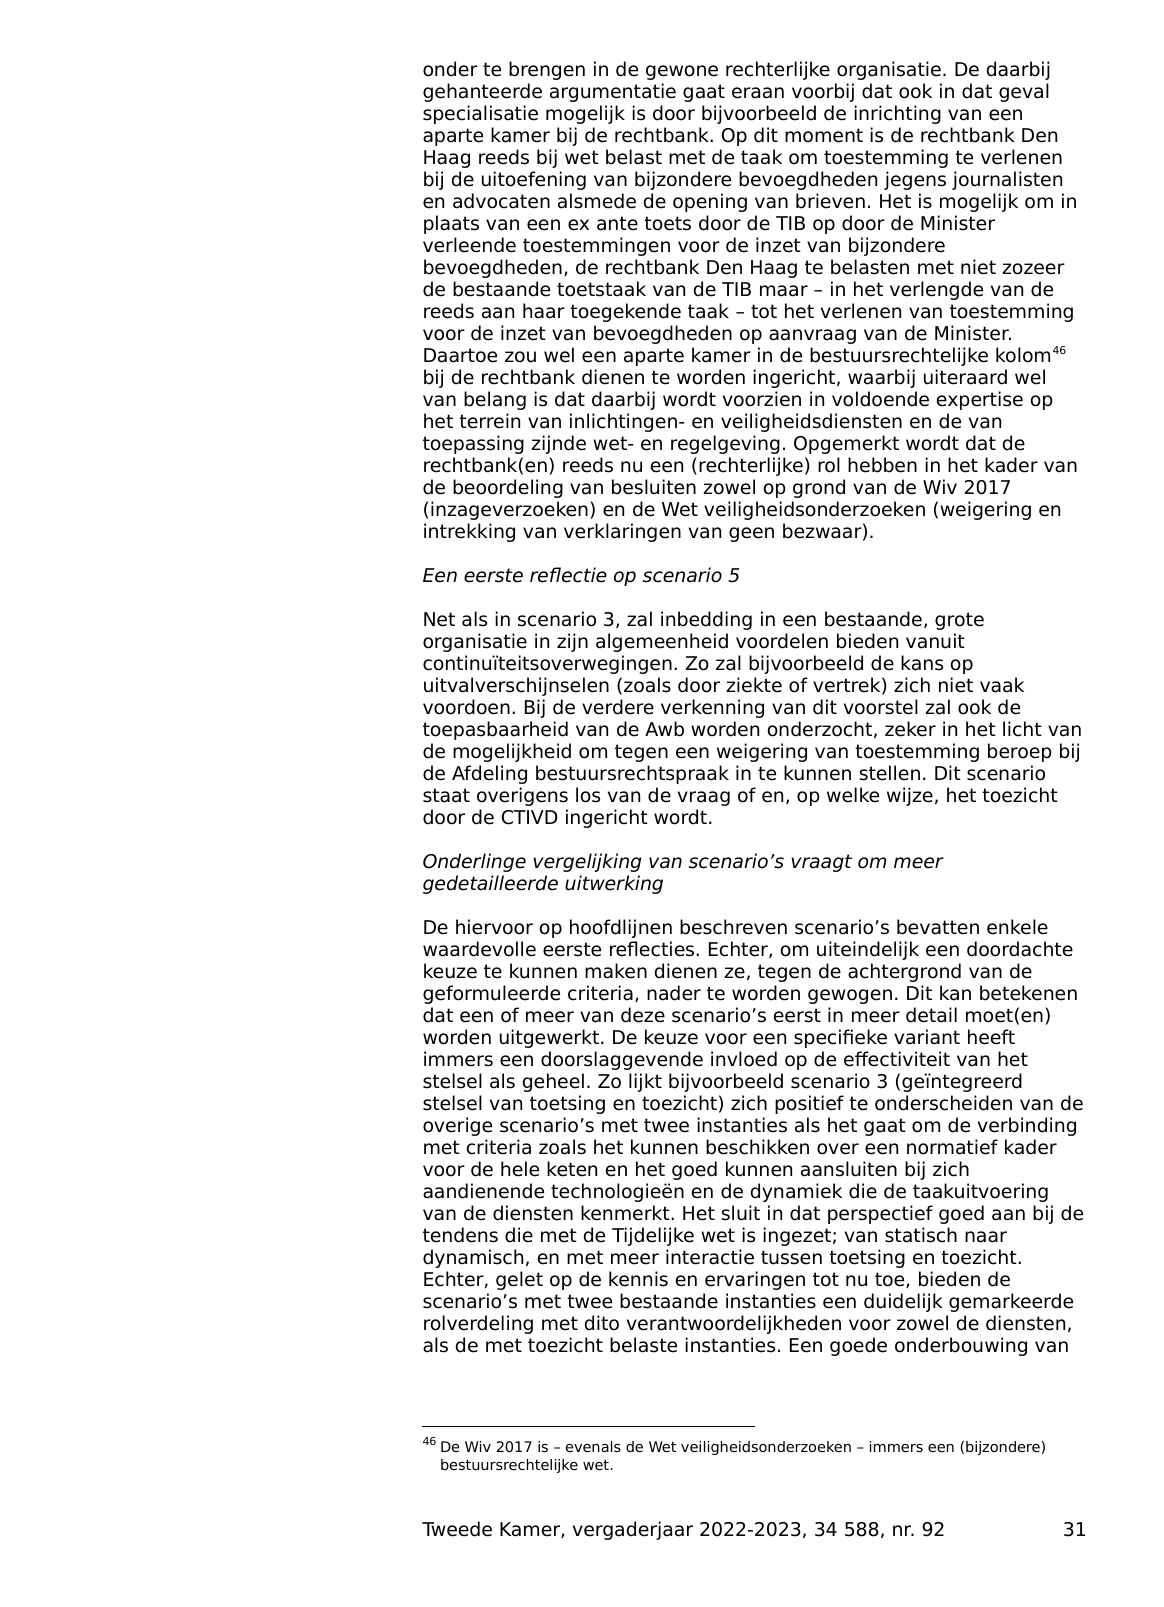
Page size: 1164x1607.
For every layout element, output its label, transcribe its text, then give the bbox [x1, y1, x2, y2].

subtitle Onderlinge vergelijking van scenario’s vraagt om meer gedetailleerde uitwerking [422, 851, 1087, 895]
text De Wiv 2017 is – evenals de Wet veiligheidsonderzoeken – immers een (bijzondere) bestuursrechtelijke wet. [422, 1435, 1087, 1474]
text onder te brengen in de gewone rechterlijke organisatie. De daarbij gehanteerde argumentatie gaat eraan voorbij dat ook in dat geval specialisatie mogelijk is door bijvoorbeeld de inrichting van een aparte kamer bij de rechtbank. Op dit moment is de rechtbank Den Haag reeds bij wet belast met de taak om toestemming te verlenen bij de uitoefening van bijzondere bevoegdheden jegens journalisten en advocaten alsmede de opening van brieven. Het is mogelijk om in plaats van een ex ante toets door de TIB op door de Minister verleende toestemmingen voor de inzet van bijzondere bevoegdheden, de rechtbank Den Haag te belasten met niet zozeer de bestaande toetstaak van de TIB maar – in het verlengde van de reeds aan haar toegekende taak – tot het verlenen van toestemming voor de inzet van bevoegdheden op aanvraag van de Minister. Daartoe zou wel een aparte kamer in de bestuursrechtelijke kolom bij de rechtbank dienen te worden ingericht, waarbij uiteraard wel van belang is dat daarbij wordt voorzien in voldoende expertise op het terrein van inlichtingen- en veiligheidsdiensten en de van toepassing zijnde wet- en regelgeving. Opgemerkt wordt dat de rechtbank(en) reeds nu een (rechterlijke) rol hebben in het kader van de beoordeling van besluiten zowel op grond van de Wiv 2017 (inzageverzoeken) en de Wet veiligheidsonderzoeken (weigering en intrekking van verklaringen van geen bezwaar). [422, 59, 1087, 543]
text De hiervoor op hoofdlijnen beschreven scenario’s bevatten enkele waardevolle eerste reflecties. Echter, om uiteindelijk een doordachte keuze te kunnen maken dienen ze, tegen de achtergrond van de geformuleerde criteria, nader te worden gewogen. Dit kan betekenen dat een of meer van deze scenario’s eerst in meer detail moet(en) worden uitgewerkt. De keuze voor een specifieke variant heeft immers een doorslaggevende invloed op de effectiviteit van het stelsel als geheel. Zo lijkt bijvoorbeeld scenario 3 (geïntegreerd stelsel van toetsing en toezicht) zich positief te onderscheiden van de overige scenario’s met twee instanties als het gaat om de verbinding met criteria zoals het kunnen beschikken over een normatief kader voor de hele keten en het goed kunnen aansluiten bij zich aandienende technologieën en de dynamiek die de taakuitvoering van de diensten kenmerkt. Het sluit in dat perspectief goed aan bij de tendens die met de Tijdelijke wet is ingezet; van statisch naar dynamisch, en met meer interactie tussen toetsing en toezicht. Echter, gelet op de kennis en ervaringen tot nu toe, bieden de scenario’s met twee bestaande instanties een duidelijk gemarkeerde rolverdeling met dito verantwoordelijkheden voor zowel de diensten, als de met toezicht belaste instanties. Een goede onderbouwing van [422, 917, 1087, 1357]
subtitle Een eerste reflectie op scenario 5 [422, 565, 1087, 587]
text Net als in scenario 3, zal inbedding in een bestaande, grote organisatie in zijn algemeenheid voordelen bieden vanuit continuïteitsoverwegingen. Zo zal bijvoorbeeld de kans op uitvalverschijnselen (zoals door ziekte of vertrek) zich niet vaak voordoen. Bij de verdere verkenning van dit voorstel zal ook de toepasbaarheid van de Awb worden onderzocht, zeker in het licht van de mogelijkheid om tegen een weigering van toestemming beroep bij de Afdeling bestuursrechtspraak in te kunnen stellen. Dit scenario staat overigens los van de vraag of en, op welke wijze, het toezicht door de CTIVD ingericht wordt. [422, 609, 1087, 829]
